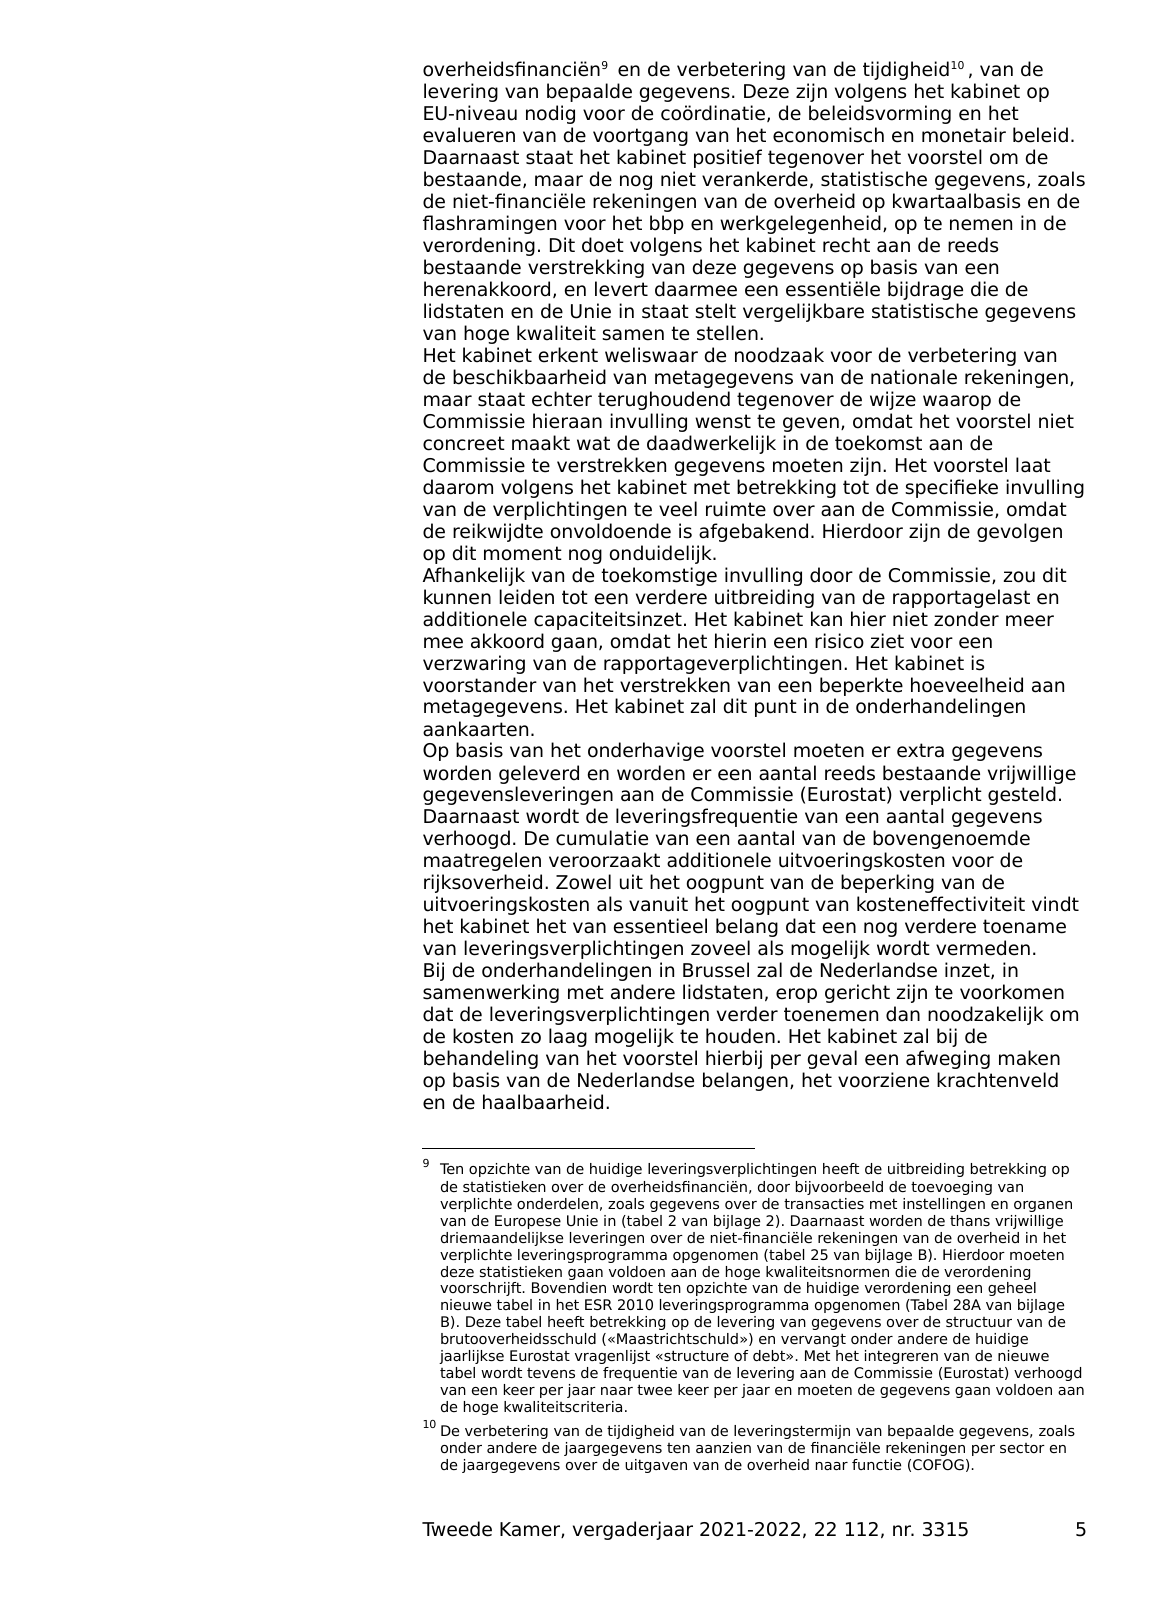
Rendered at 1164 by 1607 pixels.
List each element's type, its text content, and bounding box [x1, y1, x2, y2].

text Het kabinet erkent weliswaar de noodzaak voor de verbetering van de beschikbaarheid van metagegevens van de nationale rekeningen, maar staat echter terughoudend tegenover de wijze waarop de Commissie hieraan invulling wenst te geven, omdat het voorstel niet concreet maakt wat de daadwerkelijk in de toekomst aan de Commissie te verstrekken gegevens moeten zijn. Het voorstel laat daarom volgens het kabinet met betrekking tot de specifieke invulling van de verplichtingen te veel ruimte over aan de Commissie, omdat de reikwijdte onvoldoende is afgebakend. Hierdoor zijn de gevolgen op dit moment nog onduidelijk. [422, 345, 1087, 564]
text Afhankelijk van de toekomstige invulling door de Commissie, zou dit kunnen leiden tot een verdere uitbreiding van de rapportagelast en additionele capaciteitsinzet. Het kabinet kan hier niet zonder meer mee akkoord gaan, omdat het hierin een risico ziet voor een verzwaring van de rapportageverplichtingen. Het kabinet is voorstander van het verstrekken van een beperkte hoeveelheid aan metagegevens. Het kabinet zal dit punt in de onderhandelingen aankaarten. [422, 564, 1087, 740]
text Op basis van het onderhavige voorstel moeten er extra gegevens worden geleverd en worden er een aantal reeds bestaande vrijwillige gegevensleveringen aan de Commissie (Eurostat) verplicht gesteld. Daarnaast wordt de leveringsfrequentie van een aantal gegevens verhoogd. De cumulatie van een aantal van de bovengenoemde maatregelen veroorzaakt additionele uitvoeringskosten voor de rijksoverheid. Zowel uit het oogpunt van de beperking van de uitvoeringskosten als vanuit het oogpunt van kosteneffectiviteit vindt het kabinet het van essentieel belang dat een nog verdere toename van leveringsverplichtingen zoveel als mogelijk wordt vermeden. [422, 740, 1087, 960]
text Ten opzichte van de huidige leveringsverplichtingen heeft de uitbreiding betrekking op de statistieken over de overheidsfinanciën, door bijvoorbeeld de toevoeging van verplichte onderdelen, zoals gegevens over de transacties met instellingen en organen van de Europese Unie in (tabel 2 van bijlage 2). Daarnaast worden de thans vrijwillige driemaandelijkse leveringen over de niet-financiële rekeningen van de overheid in het verplichte leveringsprogramma opgenomen (tabel 25 van bijlage B). Hierdoor moeten deze statistieken gaan voldoen aan de hoge kwaliteitsnormen die de verordening voorschrijft. Bovendien wordt ten opzichte van de huidige verordening een geheel nieuwe tabel in het ESR 2010 leveringsprogramma opgenomen (Tabel 28A van bijlage B). Deze tabel heeft betrekking op de levering van gegevens over de structuur van de brutooverheidsschuld («Maastrichtschuld») en vervangt onder andere de huidige jaarlijkse Eurostat vragenlijst «structure of debt». Met het integreren van de nieuwe tabel wordt tevens de frequentie van de levering aan de Commissie (Eurostat) verhoogd van een keer per jaar naar twee keer per jaar en moeten de gegevens gaan voldoen aan de hoge kwaliteitscriteria. [422, 1157, 1087, 1416]
text Bij de onderhandelingen in Brussel zal de Nederlandse inzet, in samenwerking met andere lidstaten, erop gericht zijn te voorkomen dat de leveringsverplichtingen verder toenemen dan noodzakelijk om de kosten zo laag mogelijk te houden. Het kabinet zal bij de behandeling van het voorstel hierbij per geval een afweging maken op basis van de Nederlandse belangen, het voorziene krachtenveld en de haalbaarheid. [422, 960, 1087, 1114]
text De verbetering van de tijdigheid van de leveringstermijn van bepaalde gegevens, zoals onder andere de jaargegevens ten aanzien van de financiële rekeningen per sector en de jaargegevens over de uitgaven van de overheid naar functie (COFOG). [422, 1418, 1087, 1474]
text overheidsfinanciën en de verbetering van de tijdigheid, van de levering van bepaalde gegevens. Deze zijn volgens het kabinet op EU-niveau nodig voor de coördinatie, de beleidsvorming en het evalueren van de voortgang van het economisch en monetair beleid. Daarnaast staat het kabinet positief tegenover het voorstel om de bestaande, maar de nog niet verankerde, statistische gegevens, zoals de niet-financiële rekeningen van de overheid op kwartaalbasis en de flashramingen voor het bbp en werkgelegenheid, op te nemen in de verordening. Dit doet volgens het kabinet recht aan de reeds bestaande verstrekking van deze gegevens op basis van een herenakkoord, en levert daarmee een essentiële bijdrage die de lidstaten en de Unie in staat stelt vergelijkbare statistische gegevens van hoge kwaliteit samen te stellen. [422, 59, 1087, 345]
